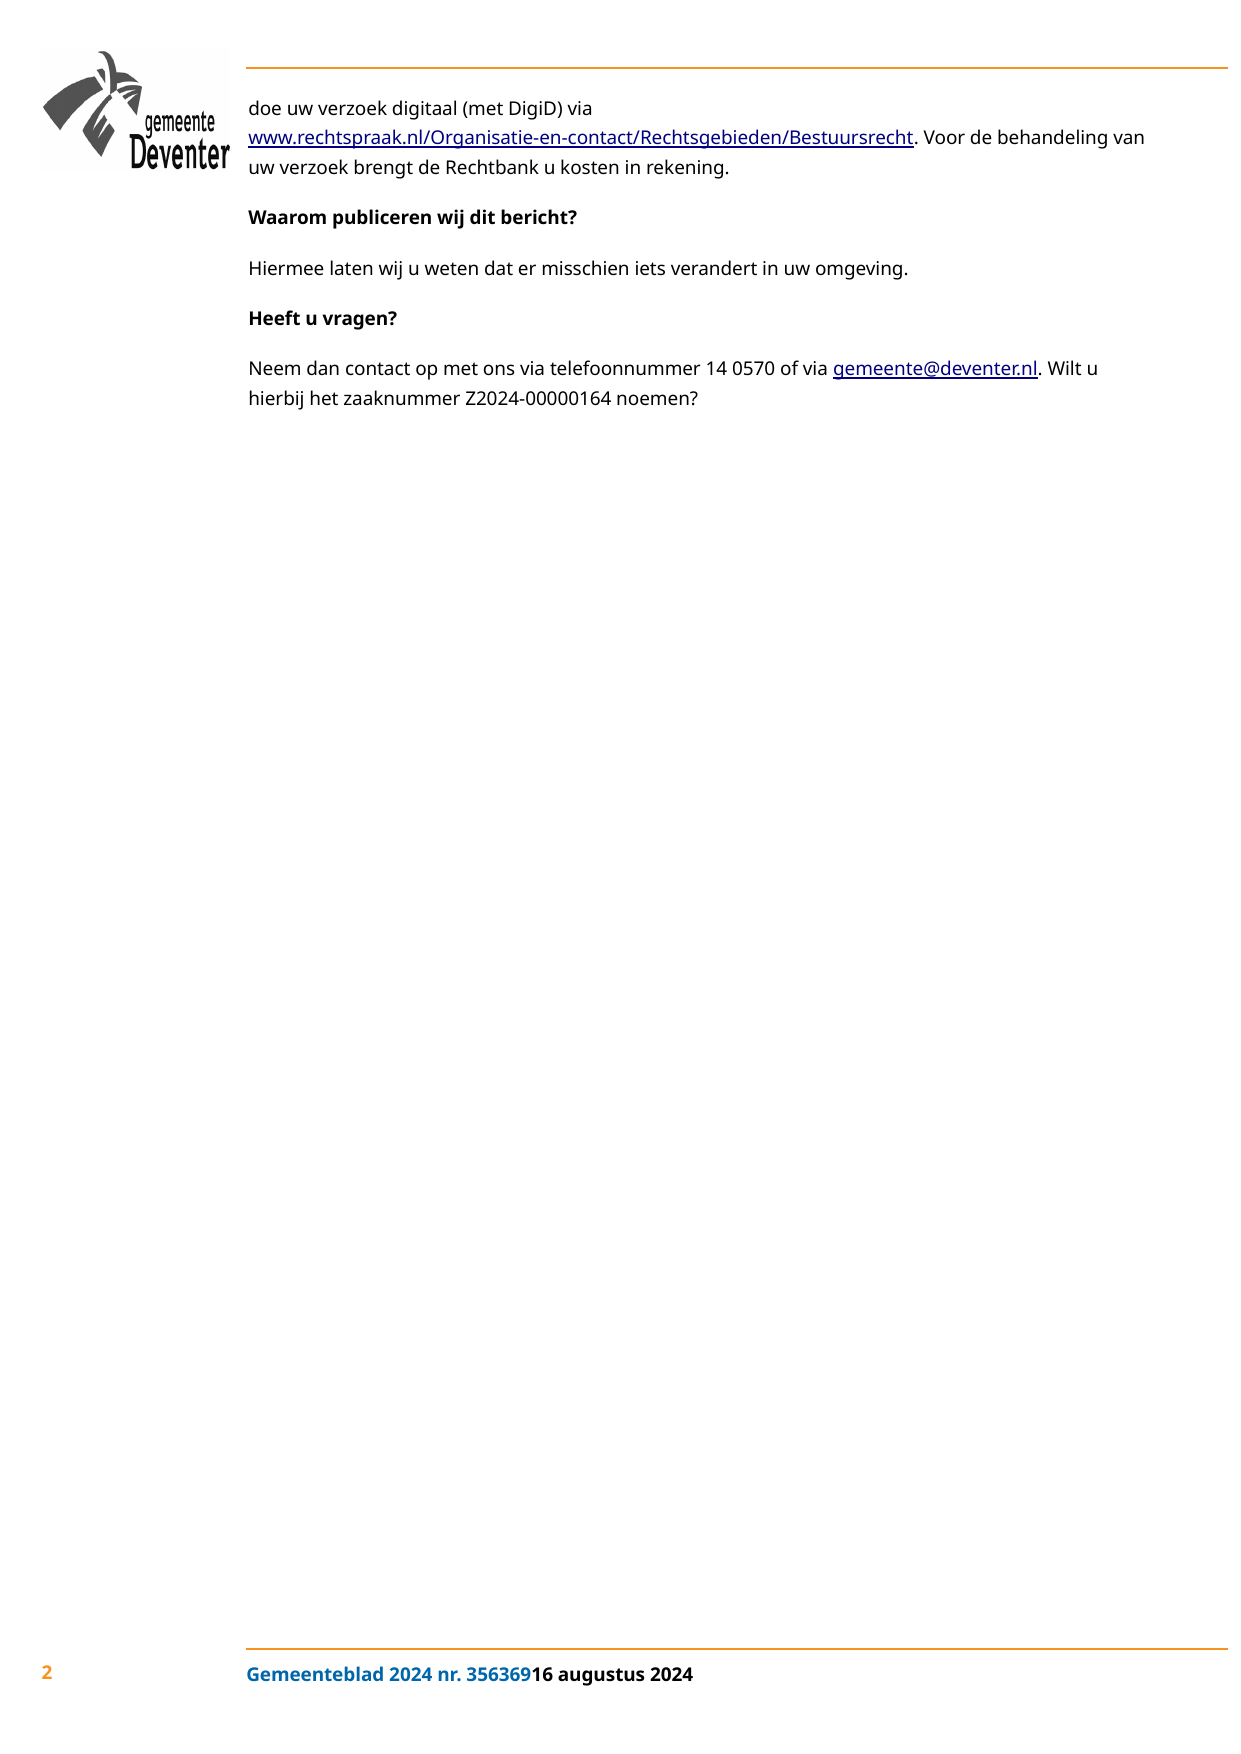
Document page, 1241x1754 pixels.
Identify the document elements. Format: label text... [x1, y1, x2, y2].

text Hiermee laten wij u weten dat er misschien iets verandert in uw omgeving. [248, 255, 1152, 281]
text Neem dan contact op met ons via telefoonnummer 14 0570 of via gemeente@deventer.nl. Wilt u hierbij het zaaknummer Z2024-00000164 noemen? [248, 356, 1152, 411]
picture [41, 47, 231, 172]
text Heeft u vragen? [248, 305, 1152, 331]
text Waarom publiceren wij dit bericht? [248, 204, 1152, 230]
text doe uw verzoek digitaal (met DigiD) via www.rechtspraak.nl/Organisatie-en-contact/Rechtsgebieden/Bestuursrecht. Voor de behandeling van uw verzoek brengt de Rechtbank u kosten in rekening. [248, 95, 1152, 180]
